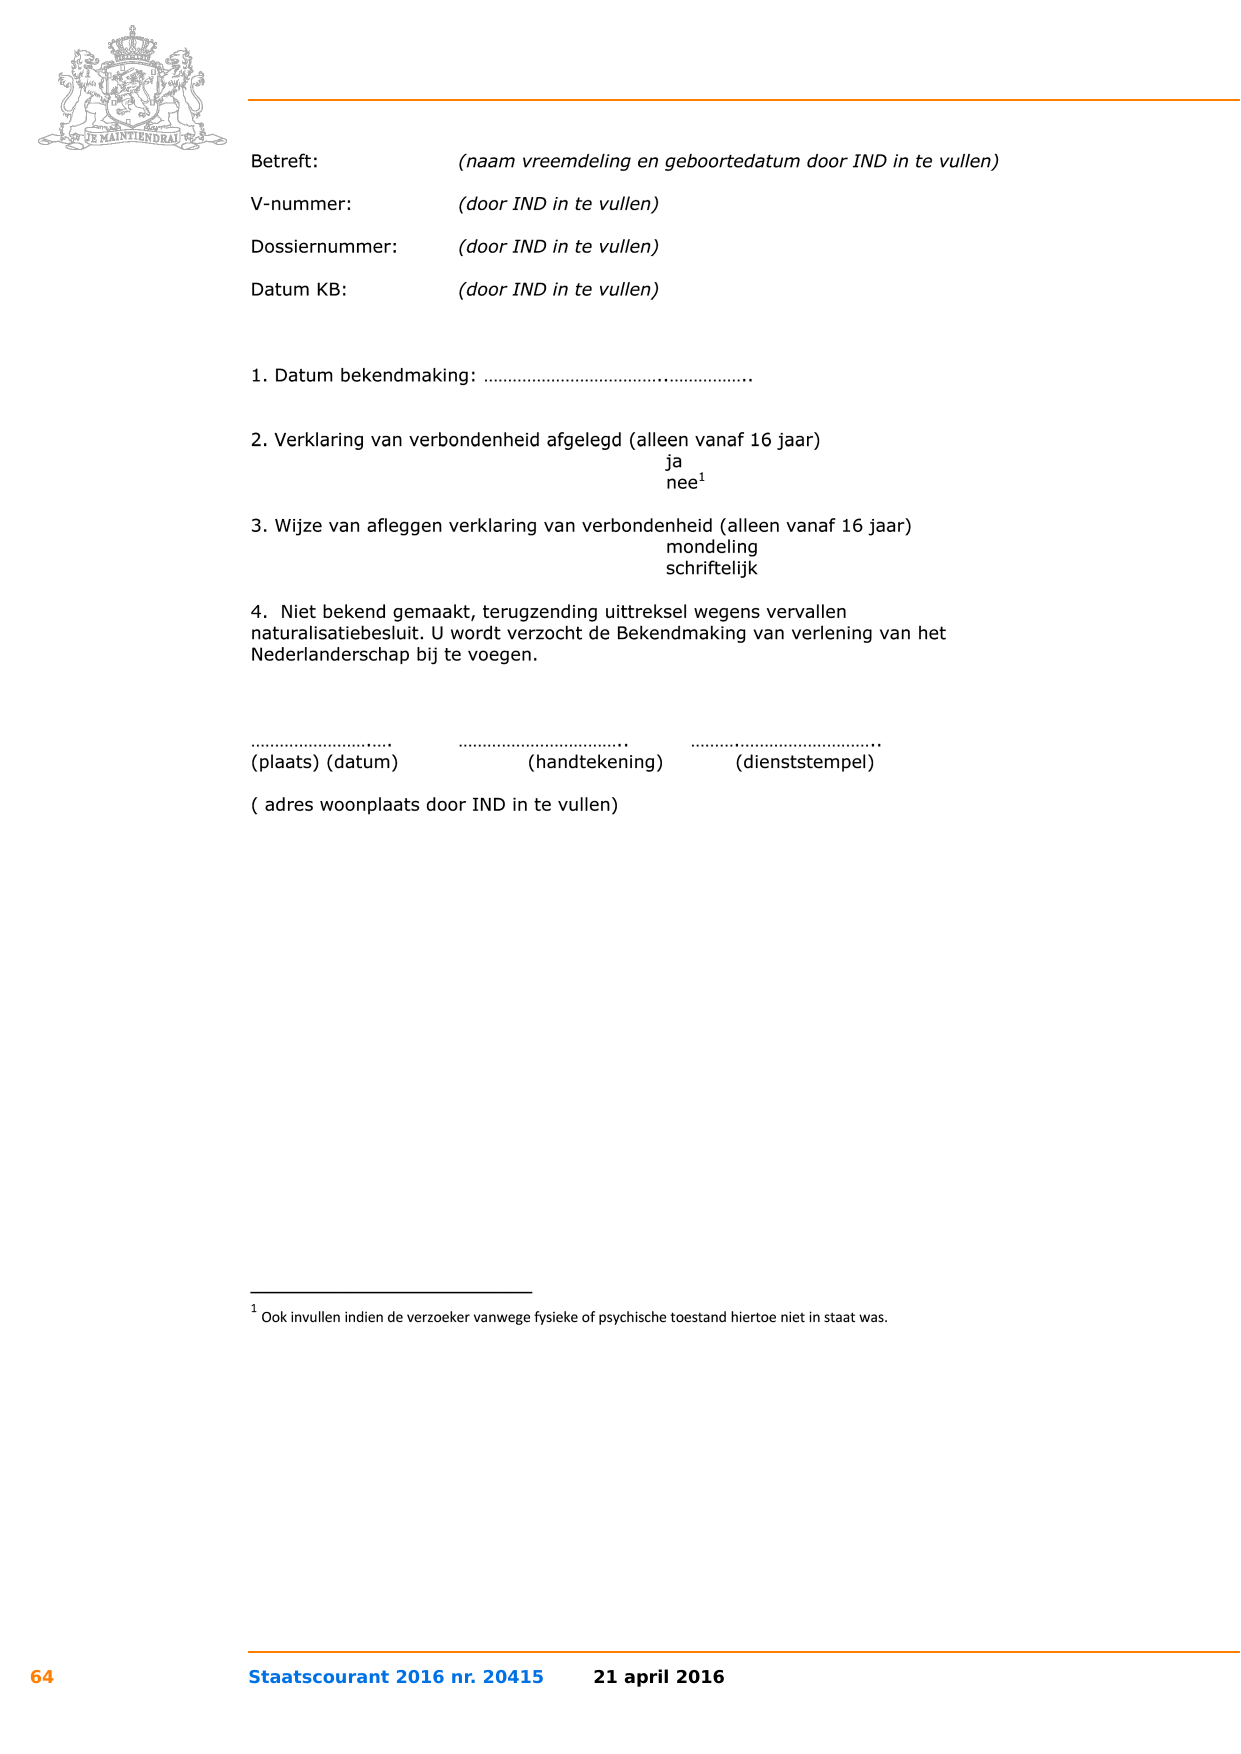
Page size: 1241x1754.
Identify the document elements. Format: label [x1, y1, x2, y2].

picture [248, 151, 1105, 1327]
picture [38, 25, 227, 150]
